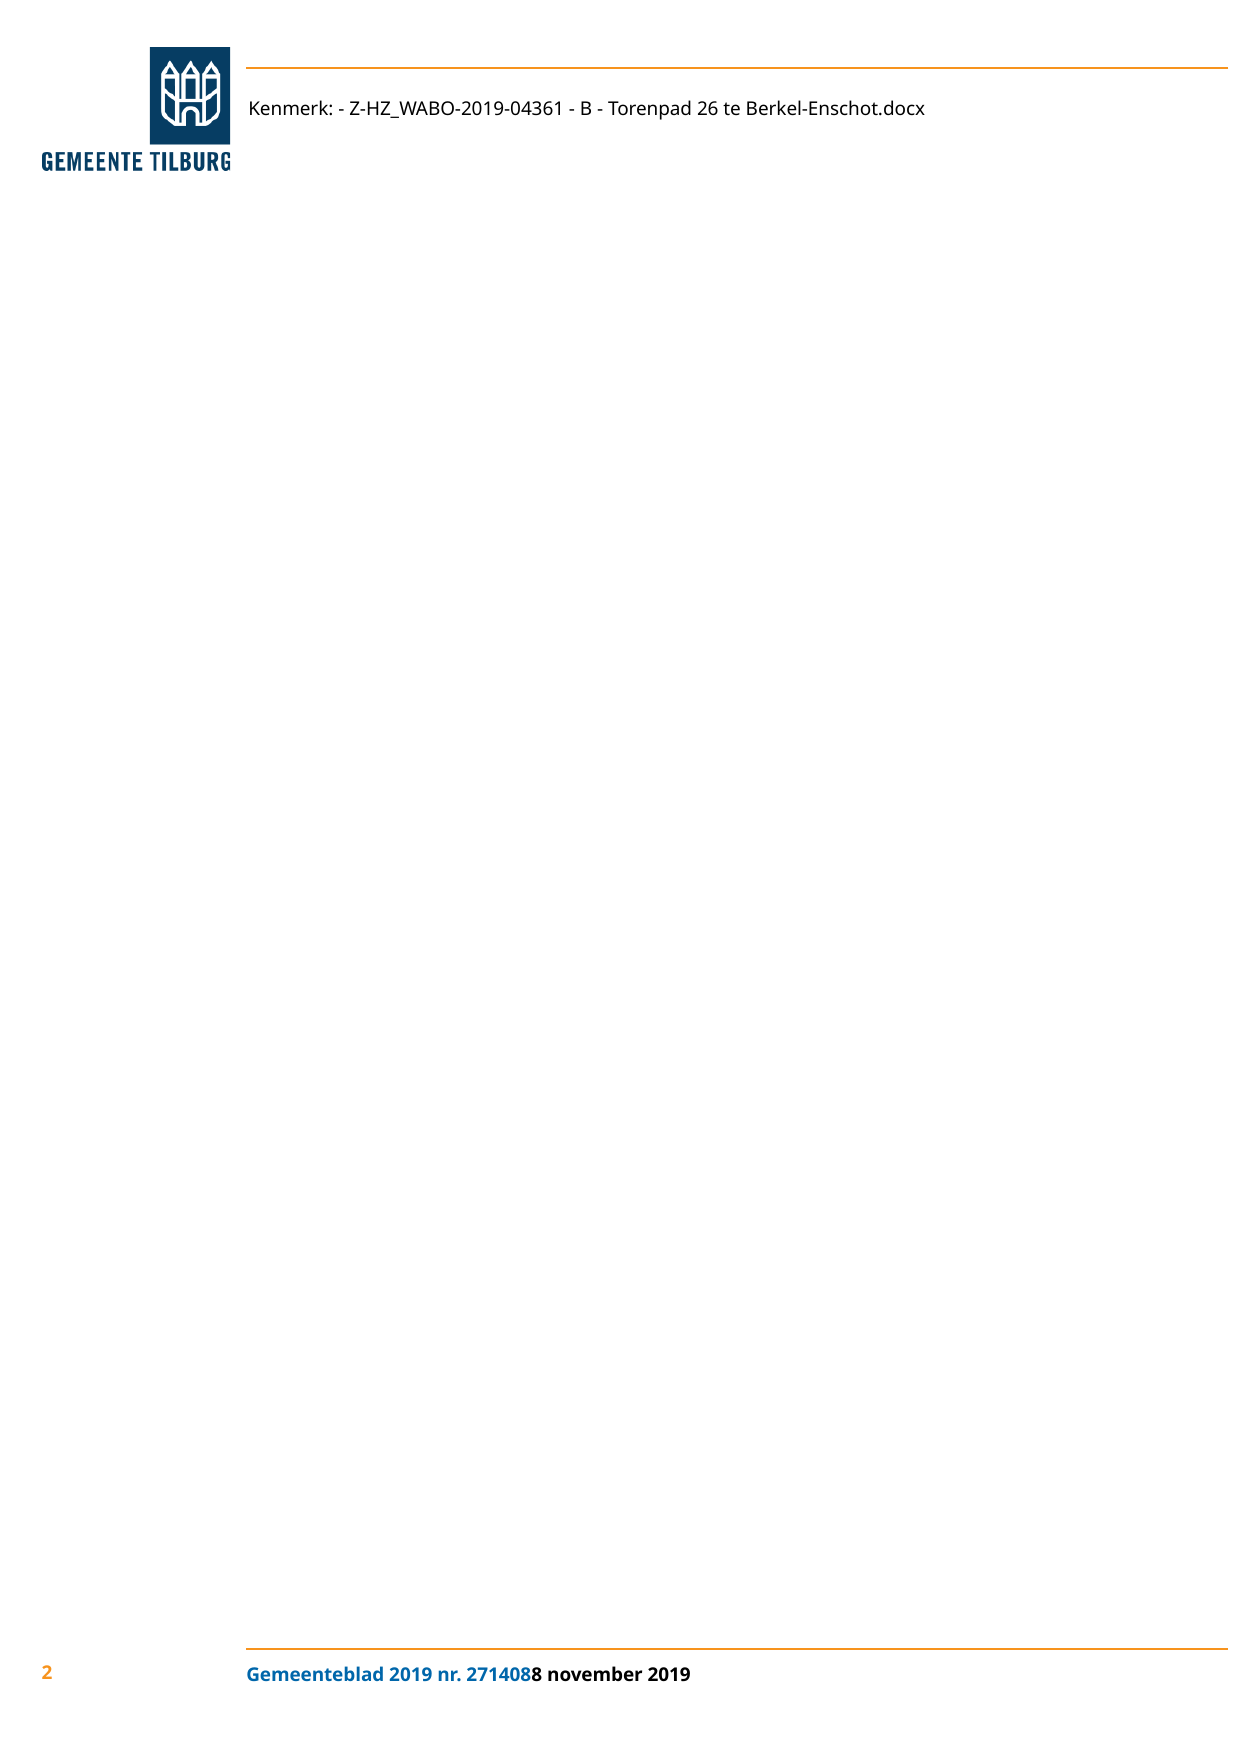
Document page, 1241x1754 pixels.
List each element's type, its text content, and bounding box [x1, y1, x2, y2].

picture [41, 47, 231, 172]
text Kenmerk: - Z-HZ_WABO-2019-04361 - B - Torenpad 26 te Berkel-Enschot.docx [248, 95, 1152, 121]
